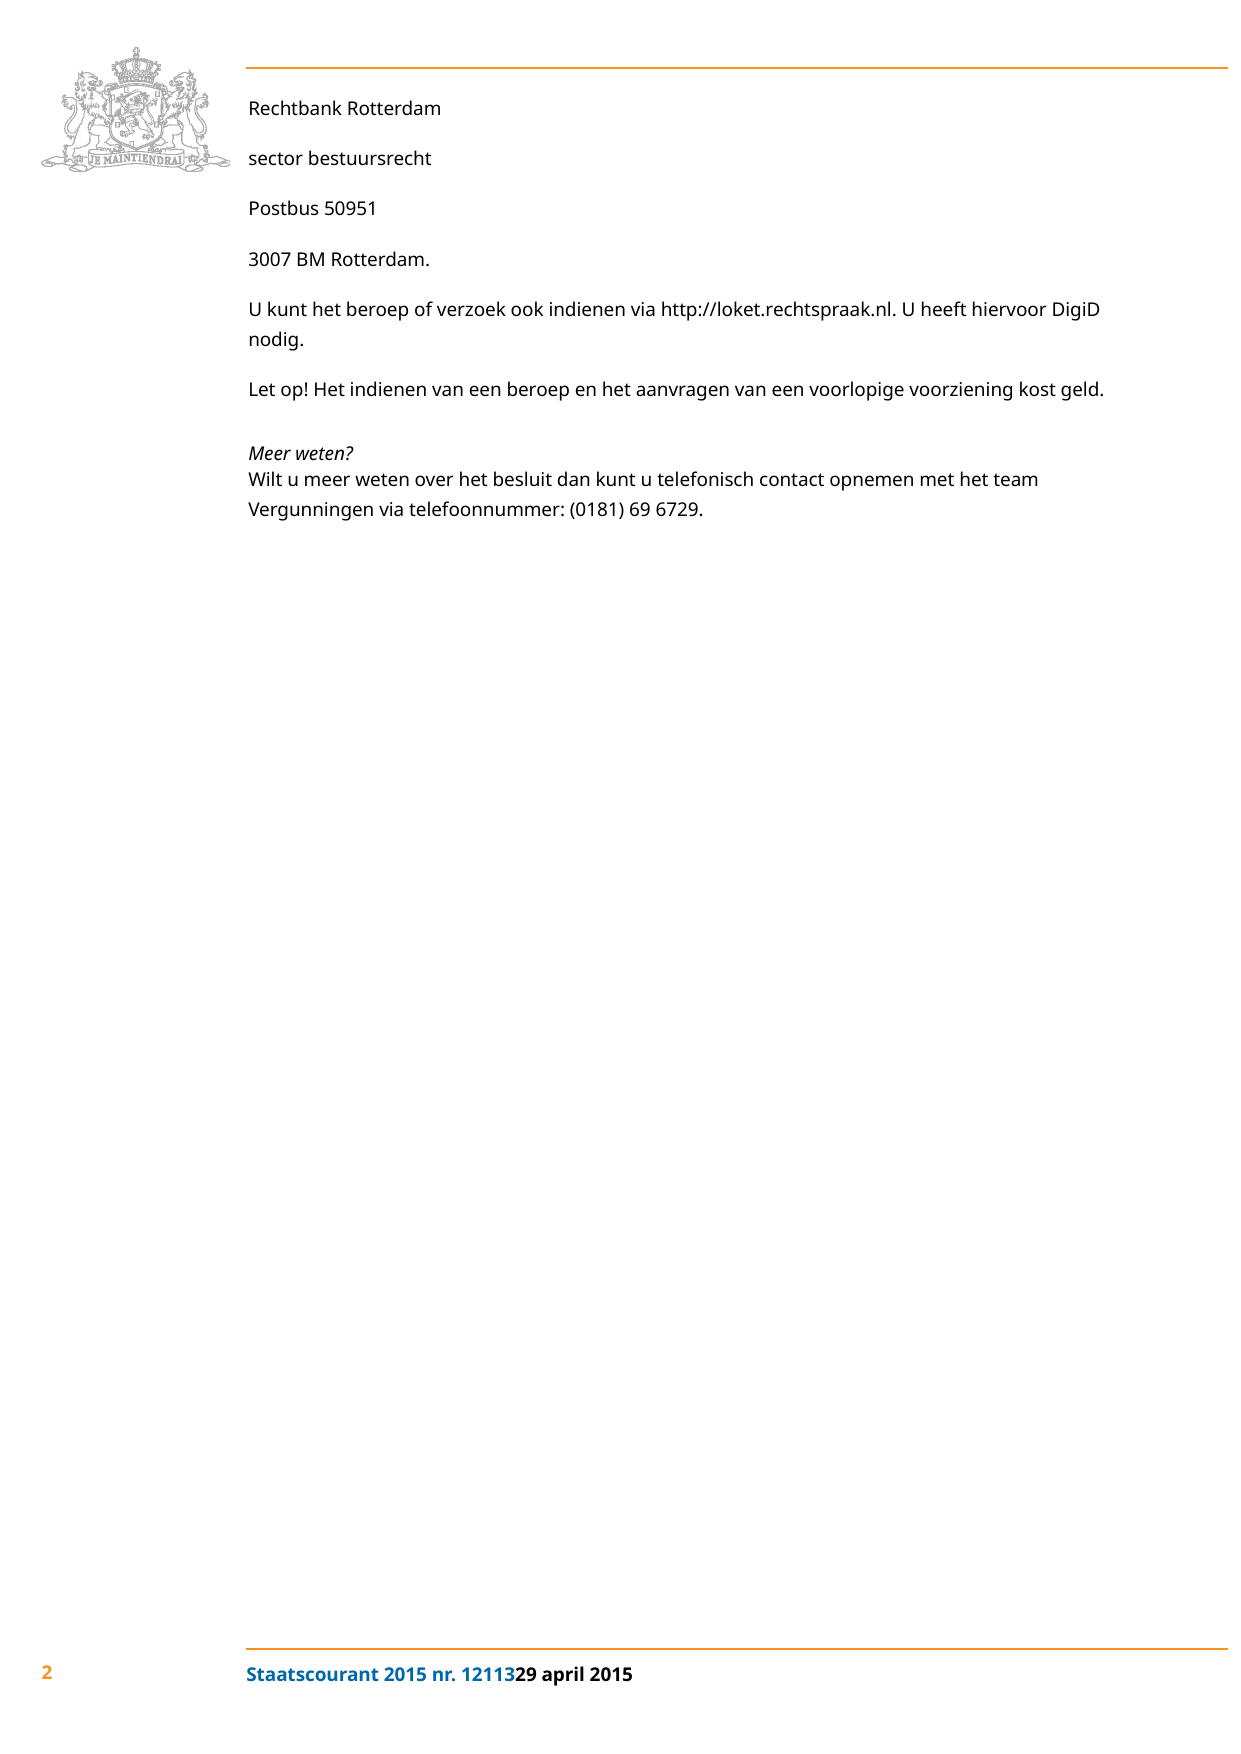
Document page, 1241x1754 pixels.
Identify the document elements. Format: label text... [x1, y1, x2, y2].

text 3007 BM Rotterdam. [248, 246, 1152, 272]
text U kunt het beroep of verzoek ook indienen via http://loket.rechtspraak.nl. U heeft hiervoor DigiD nodig. [248, 296, 1152, 352]
picture [41, 47, 231, 172]
text Wilt u meer weten over het besluit dan kunt u telefonisch contact opnemen met het team Vergunningen via telefoonnummer: (0181) 69 6729. [248, 466, 1152, 521]
text Rechtbank Rotterdam [248, 95, 1152, 121]
text Postbus 50951 [248, 196, 1152, 221]
text Meer weten? [248, 440, 1152, 466]
text sector bestuursrecht [248, 145, 1152, 171]
text Let op! Het indienen van een beroep en het aanvragen van een voorlopige voorziening kost geld. [248, 376, 1152, 402]
